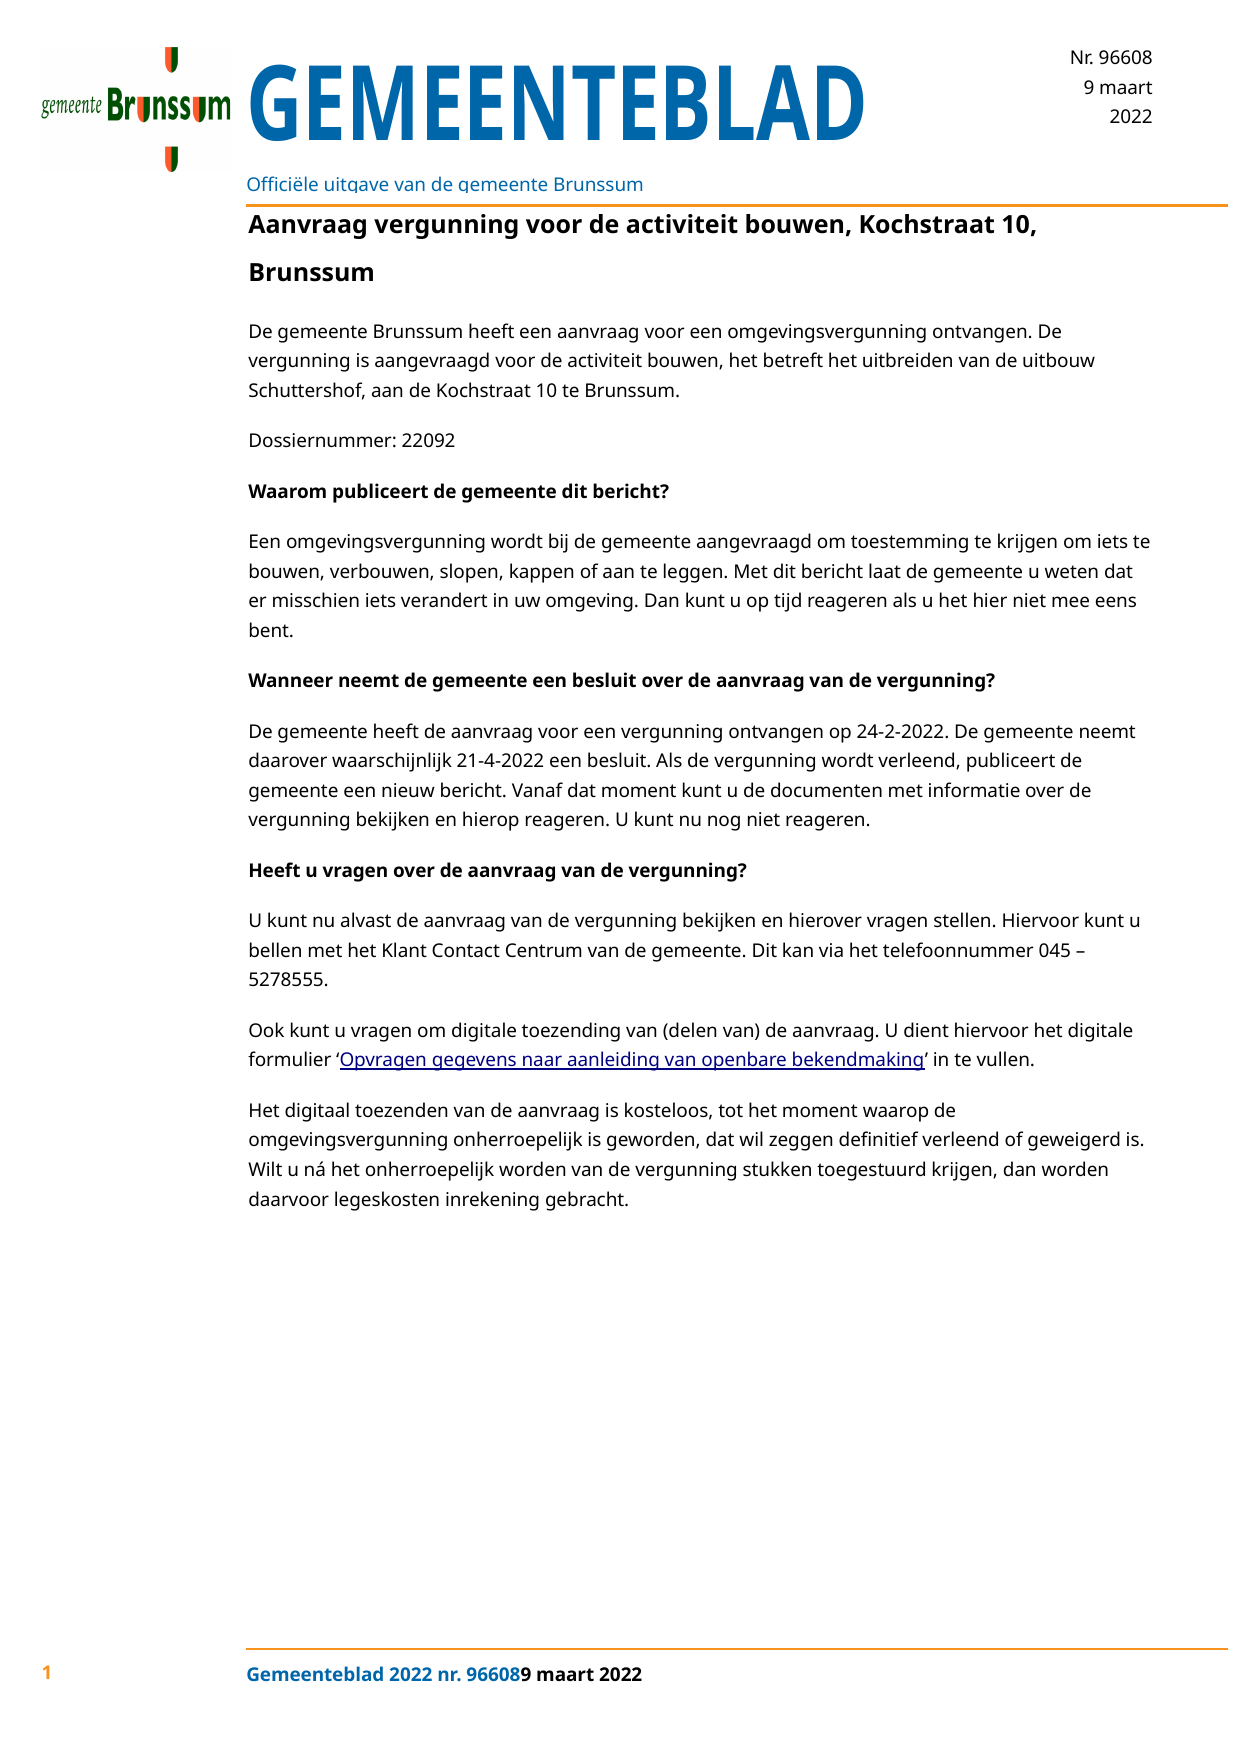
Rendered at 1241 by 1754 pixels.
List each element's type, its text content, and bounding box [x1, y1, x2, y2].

text Heeft u vragen over de aanvraag van de vergunning? [248, 857, 1152, 883]
text Waarom publiceert de gemeente dit bericht? [248, 478, 1152, 504]
text Aanvraag vergunning voor de activiteit bouwen, Kochstraat 10, Brunssum [248, 207, 1152, 288]
text Ook kunt u vragen om digitale toezending van (delen van) de aanvraag. U dient hiervoor het digitale formulier ‘Opvragen gegevens naar aanleiding van openbare bekendmaking’ in te vullen. [248, 1017, 1152, 1072]
text Wanneer neemt de gemeente een besluit over de aanvraag van de vergunning? [248, 667, 1152, 693]
text De gemeente heeft de aanvraag voor een vergunning ontvangen op 24-2-2022. De gemeente neemt daarover waarschijnlijk 21-4-2022 een besluit. Als de vergunning wordt verleend, publiceert de gemeente een nieuw bericht. Vanaf dat moment kunt u de documenten met informatie over de vergunning bekijken en hierop reageren. U kunt nu nog niet reageren. [248, 718, 1152, 832]
picture [41, 47, 231, 172]
text U kunt nu alvast de aanvraag van de vergunning bekijken en hierover vragen stellen. Hiervoor kunt u bellen met het Klant Contact Centrum van de gemeente. Dit kan via het telefoonnummer 045 – 5278555. [248, 907, 1152, 992]
text Het digitaal toezenden van de aanvraag is kosteloos, tot het moment waarop de omgevingsvergunning onherroepelijk is geworden, dat wil zeggen definitief verleend of geweigerd is. Wilt u ná het onherroepelijk worden van de vergunning stukken toegestuurd krijgen, dan worden daarvoor legeskosten inrekening gebracht. [248, 1097, 1152, 1212]
text Een omgevingsvergunning wordt bij de gemeente aangevraagd om toestemming te krijgen om iets te bouwen, verbouwen, slopen, kappen of aan te leggen. Met dit bericht laat de gemeente u weten dat er misschien iets verandert in uw omgeving. Dan kunt u op tijd reageren als u het hier niet mee eens bent. [248, 528, 1152, 643]
text Dossiernummer: 22092 [248, 427, 1152, 453]
text De gemeente Brunssum heeft een aanvraag voor een omgevingsvergunning ontvangen. De vergunning is aangevraagd voor de activiteit bouwen, het betreft het uitbreiden van de uitbouw Schuttershof, aan de Kochstraat 10 te Brunssum. [248, 318, 1152, 403]
